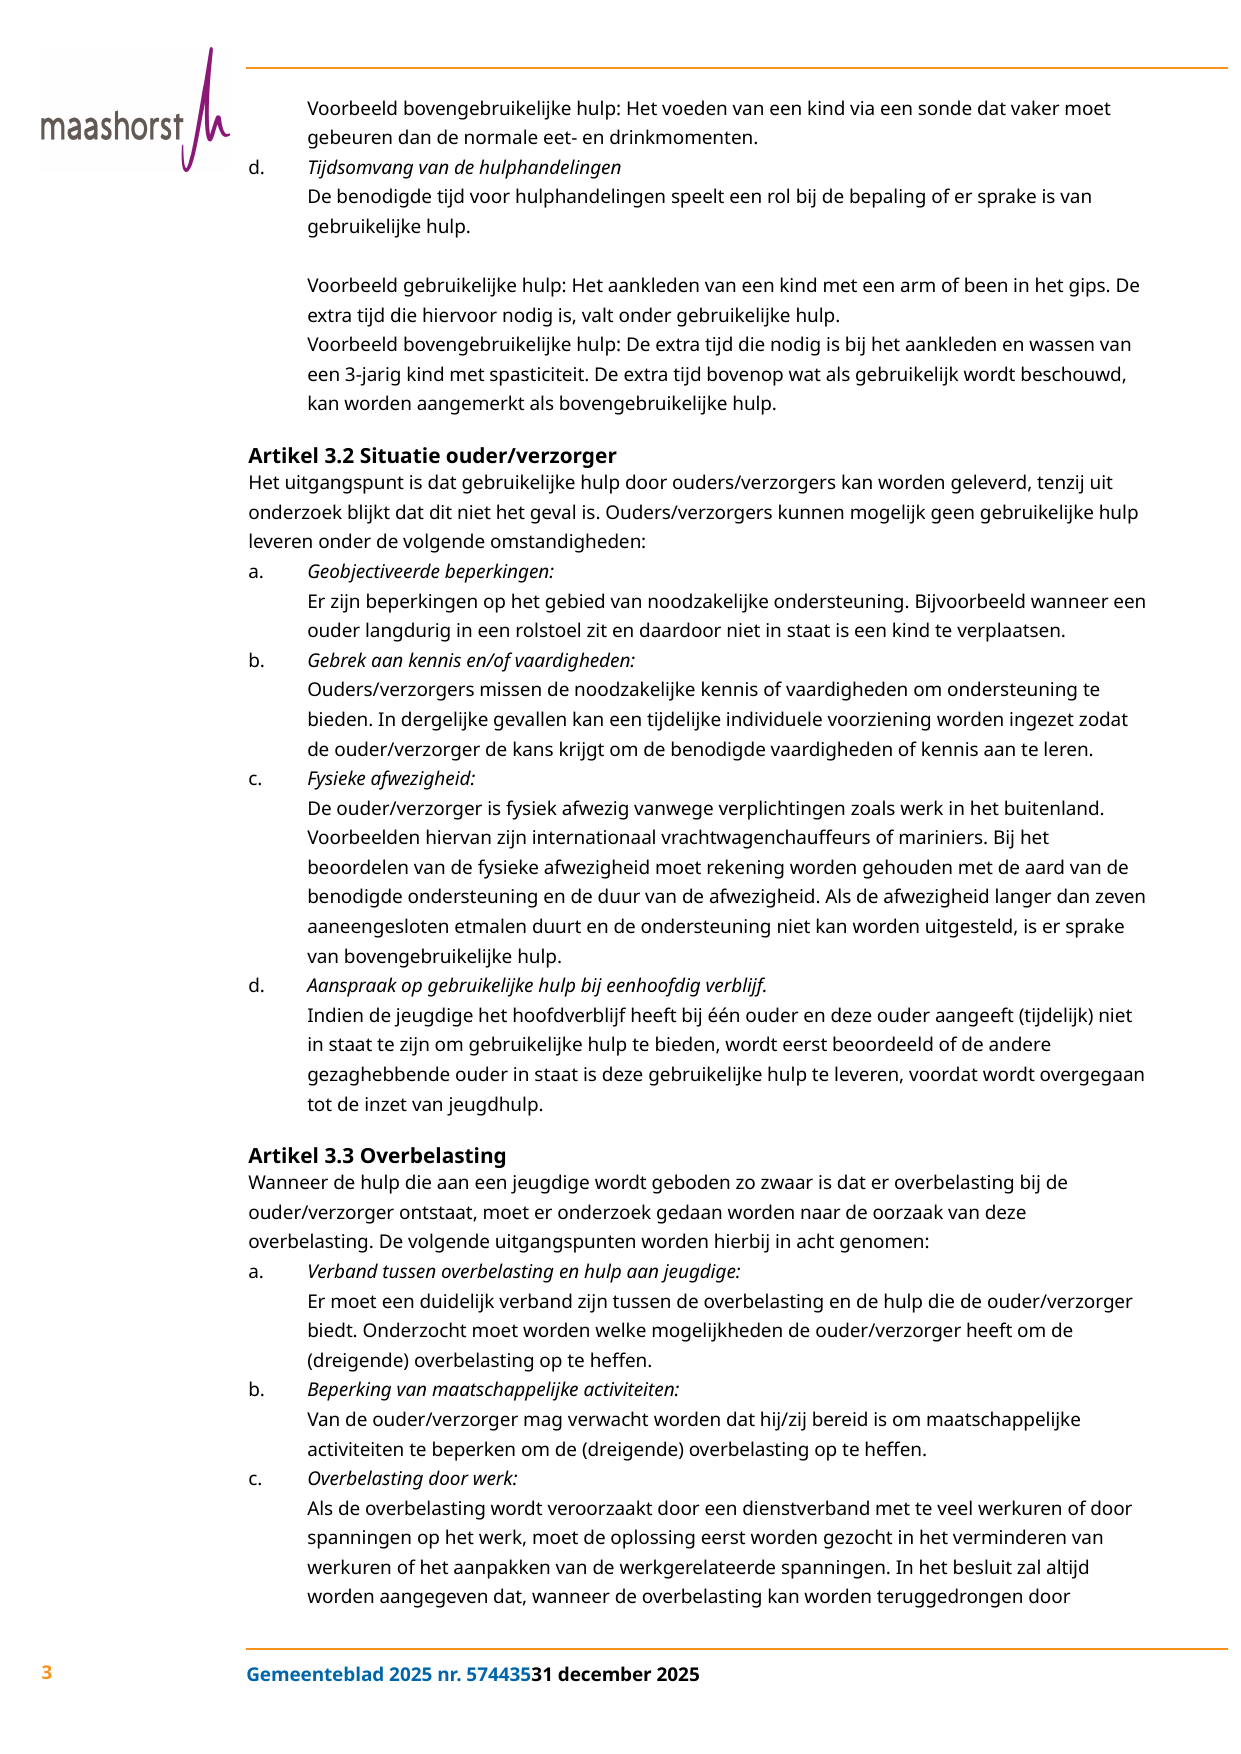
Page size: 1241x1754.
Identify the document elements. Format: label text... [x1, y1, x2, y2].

list Gebrek aan kennis en/of vaardigheden: [248, 647, 1152, 673]
text Artikel 3.3 Overbelasting [248, 1141, 1152, 1169]
list Voorbeeld bovengebruikelijke hulp: Het voeden van een kind via een sonde dat vaker moet gebeuren dan de normale eet- en drinkmomenten. [248, 95, 1152, 150]
picture [41, 47, 231, 172]
list De benodigde tijd voor hulphandelingen speelt een rol bij de bepaling of er sprake is van gebruikelijke hulp. [248, 183, 1152, 239]
list Geobjectiveerde beperkingen: [248, 558, 1152, 584]
list Overbelasting door werk: [248, 1465, 1152, 1491]
list Aanspraak op gebruikelijke hulp bij eenhoofdig verblijf. [248, 972, 1152, 998]
list Van de ouder/verzorger mag verwacht worden dat hij/zij bereid is om maatschappelijke activiteiten te beperken om de (dreigende) overbelasting op te heffen. [248, 1406, 1152, 1462]
list Er zijn beperkingen op het gebied van noodzakelijke ondersteuning. Bijvoorbeeld wanneer een ouder langdurig in een rolstoel zit en daardoor niet in staat is een kind te verplaatsen. [248, 588, 1152, 643]
list De ouder/verzorger is fysiek afwezig vanwege verplichtingen zoals werk in het buitenland. Voorbeelden hiervan zijn internationaal vrachtwagenchauffeurs of mariniers. Bij het beoordelen van de fysieke afwezigheid moet rekening worden gehouden met de aard van de benodigde ondersteuning en de duur van de afwezigheid. Als de afwezigheid langer dan zeven aaneengesloten etmalen duurt en de ondersteuning niet kan worden uitgesteld, is er sprake van bovengebruikelijke hulp. [248, 795, 1152, 968]
list Fysieke afwezigheid: [248, 765, 1152, 791]
text Wanneer de hulp die aan een jeugdige wordt geboden zo zwaar is dat er overbelasting bij de ouder/verzorger ontstaat, moet er onderzoek gedaan worden naar de oorzaak van deze overbelasting. De volgende uitgangspunten worden hierbij in acht genomen: [248, 1169, 1152, 1254]
list Tijdsomvang van de hulphandelingen [248, 154, 1152, 180]
text Artikel 3.2 Situatie ouder/verzorger [248, 441, 1152, 469]
list Verband tussen overbelasting en hulp aan jeugdige: [248, 1258, 1152, 1284]
list Voorbeeld bovengebruikelijke hulp: De extra tijd die nodig is bij het aankleden en wassen van een 3-jarig kind met spasticiteit. De extra tijd bovenop wat als gebruikelijk wordt beschouwd, kan worden aangemerkt als bovengebruikelijke hulp. [248, 331, 1152, 416]
text Het uitgangspunt is dat gebruikelijke hulp door ouders/verzorgers kan worden geleverd, tenzij uit onderzoek blijkt dat dit niet het geval is. Ouders/verzorgers kunnen mogelijk geen gebruikelijke hulp leveren onder de volgende omstandigheden: [248, 469, 1152, 554]
list Er moet een duidelijk verband zijn tussen de overbelasting en de hulp die de ouder/verzorger biedt. Onderzocht moet worden welke mogelijkheden de ouder/verzorger heeft om de (dreigende) overbelasting op te heffen. [248, 1288, 1152, 1373]
list Indien de jeugdige het hoofdverblijf heeft bij één ouder en deze ouder aangeeft (tijdelijk) niet in staat te zijn om gebruikelijke hulp te bieden, wordt eerst beoordeeld of de andere gezaghebbende ouder in staat is deze gebruikelijke hulp te leveren, voordat wordt overgegaan tot de inzet van jeugdhulp. [248, 1002, 1152, 1116]
list Ouders/verzorgers missen de noodzakelijke kennis of vaardigheden om ondersteuning te bieden. In dergelijke gevallen kan een tijdelijke individuele voorziening worden ingezet zodat de ouder/verzorger de kans krijgt om de benodigde vaardigheden of kennis aan te leren. [248, 677, 1152, 761]
list Beperking van maatschappelijke activiteiten: [248, 1377, 1152, 1402]
list Voorbeeld gebruikelijke hulp: Het aankleden van een kind met een arm of been in het gips. De extra tijd die hiervoor nodig is, valt onder gebruikelijke hulp. [248, 272, 1152, 328]
list Als de overbelasting wordt veroorzaakt door een dienstverband met te veel werkuren of door spanningen op het werk, moet de oplossing eerst worden gezocht in het verminderen van werkuren of het aanpakken van de werkgerelateerde spanningen. In het besluit zal altijd worden aangegeven dat, wanneer de overbelasting kan worden teruggedrongen door [248, 1495, 1152, 1609]
